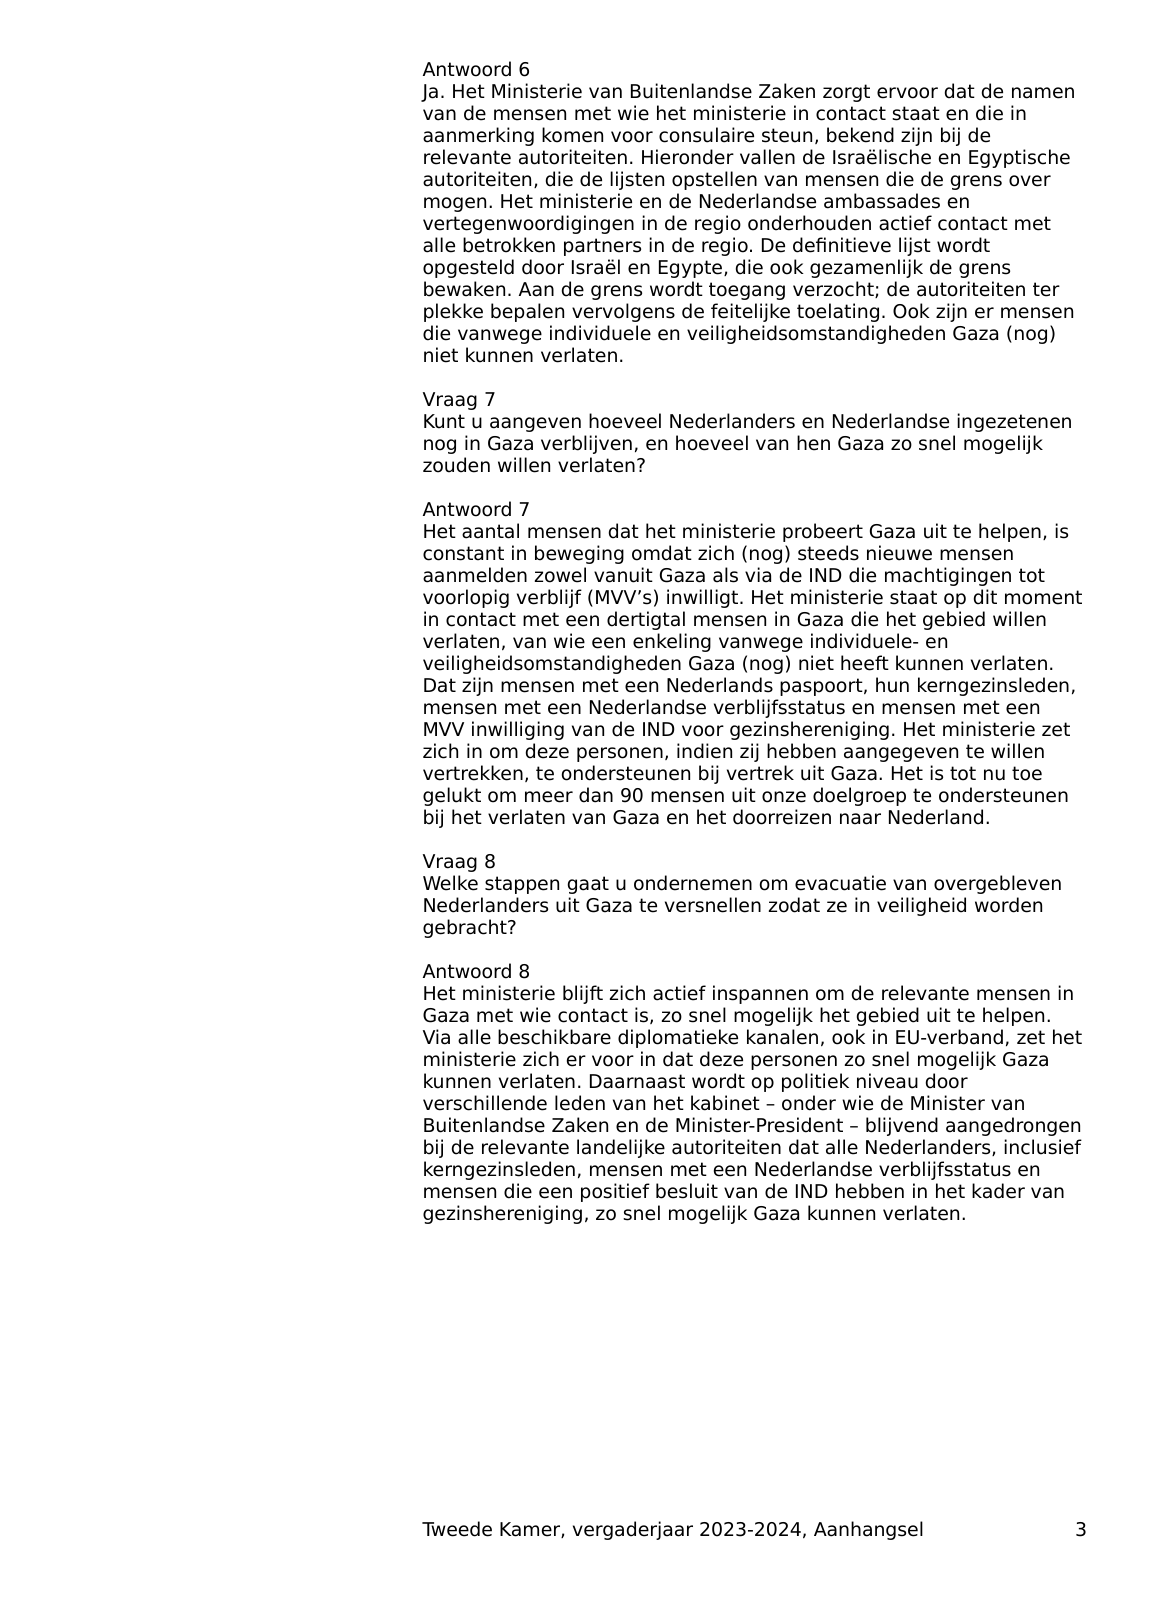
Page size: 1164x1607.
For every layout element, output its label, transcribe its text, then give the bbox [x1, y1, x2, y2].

text Het ministerie blijft zich actief inspannen om de relevante mensen in Gaza met wie contact is, zo snel mogelijk het gebied uit te helpen. Via alle beschikbare diplomatieke kanalen, ook in EU-verband, zet het ministerie zich er voor in dat deze personen zo snel mogelijk Gaza kunnen verlaten. Daarnaast wordt op politiek niveau door verschillende leden van het kabinet – onder wie de Minister van Buitenlandse Zaken en de Minister-President – blijvend aangedrongen bij de relevante landelijke autoriteiten dat alle Nederlanders, inclusief kerngezinsleden, mensen met een Nederlandse verblijfsstatus en mensen die een positief besluit van de IND hebben in het kader van gezinshereniging, zo snel mogelijk Gaza kunnen verlaten. [422, 983, 1087, 1225]
text Vraag 8 [422, 851, 1087, 873]
text Kunt u aangeven hoeveel Nederlanders en Nederlandse ingezetenen nog in Gaza verblijven, en hoeveel van hen Gaza zo snel mogelijk zouden willen verlaten? [422, 411, 1087, 477]
text Vraag 7 [422, 389, 1087, 411]
text Antwoord 7 [422, 499, 1087, 521]
text Antwoord 6 [422, 59, 1087, 81]
text Het aantal mensen dat het ministerie probeert Gaza uit te helpen, is constant in beweging omdat zich (nog) steeds nieuwe mensen aanmelden zowel vanuit Gaza als via de IND die machtigingen tot voorlopig verblijf (MVV’s) inwilligt. Het ministerie staat op dit moment in contact met een dertigtal mensen in Gaza die het gebied willen verlaten, van wie een enkeling vanwege individuele- en veiligheidsomstandigheden Gaza (nog) niet heeft kunnen verlaten. Dat zijn mensen met een Nederlands paspoort, hun kerngezinsleden, mensen met een Nederlandse verblijfsstatus en mensen met een MVV inwilliging van de IND voor gezinshereniging. Het ministerie zet zich in om deze personen, indien zij hebben aangegeven te willen vertrekken, te ondersteunen bij vertrek uit Gaza. Het is tot nu toe gelukt om meer dan 90 mensen uit onze doelgroep te ondersteunen bij het verlaten van Gaza en het doorreizen naar Nederland. [422, 521, 1087, 829]
text Ja. Het Ministerie van Buitenlandse Zaken zorgt ervoor dat de namen van de mensen met wie het ministerie in contact staat en die in aanmerking komen voor consulaire steun, bekend zijn bij de relevante autoriteiten. Hieronder vallen de Israëlische en Egyptische autoriteiten, die de lijsten opstellen van mensen die de grens over mogen. Het ministerie en de Nederlandse ambassades en vertegenwoordigingen in de regio onderhouden actief contact met alle betrokken partners in de regio. De definitieve lijst wordt opgesteld door Israël en Egypte, die ook gezamenlijk de grens bewaken. Aan de grens wordt toegang verzocht; de autoriteiten ter plekke bepalen vervolgens de feitelijke toelating. Ook zijn er mensen die vanwege individuele en veiligheidsomstandigheden Gaza (nog) niet kunnen verlaten. [422, 81, 1087, 367]
text Welke stappen gaat u ondernemen om evacuatie van overgebleven Nederlanders uit Gaza te versnellen zodat ze in veiligheid worden gebracht? [422, 873, 1087, 939]
text Antwoord 8 [422, 961, 1087, 983]
